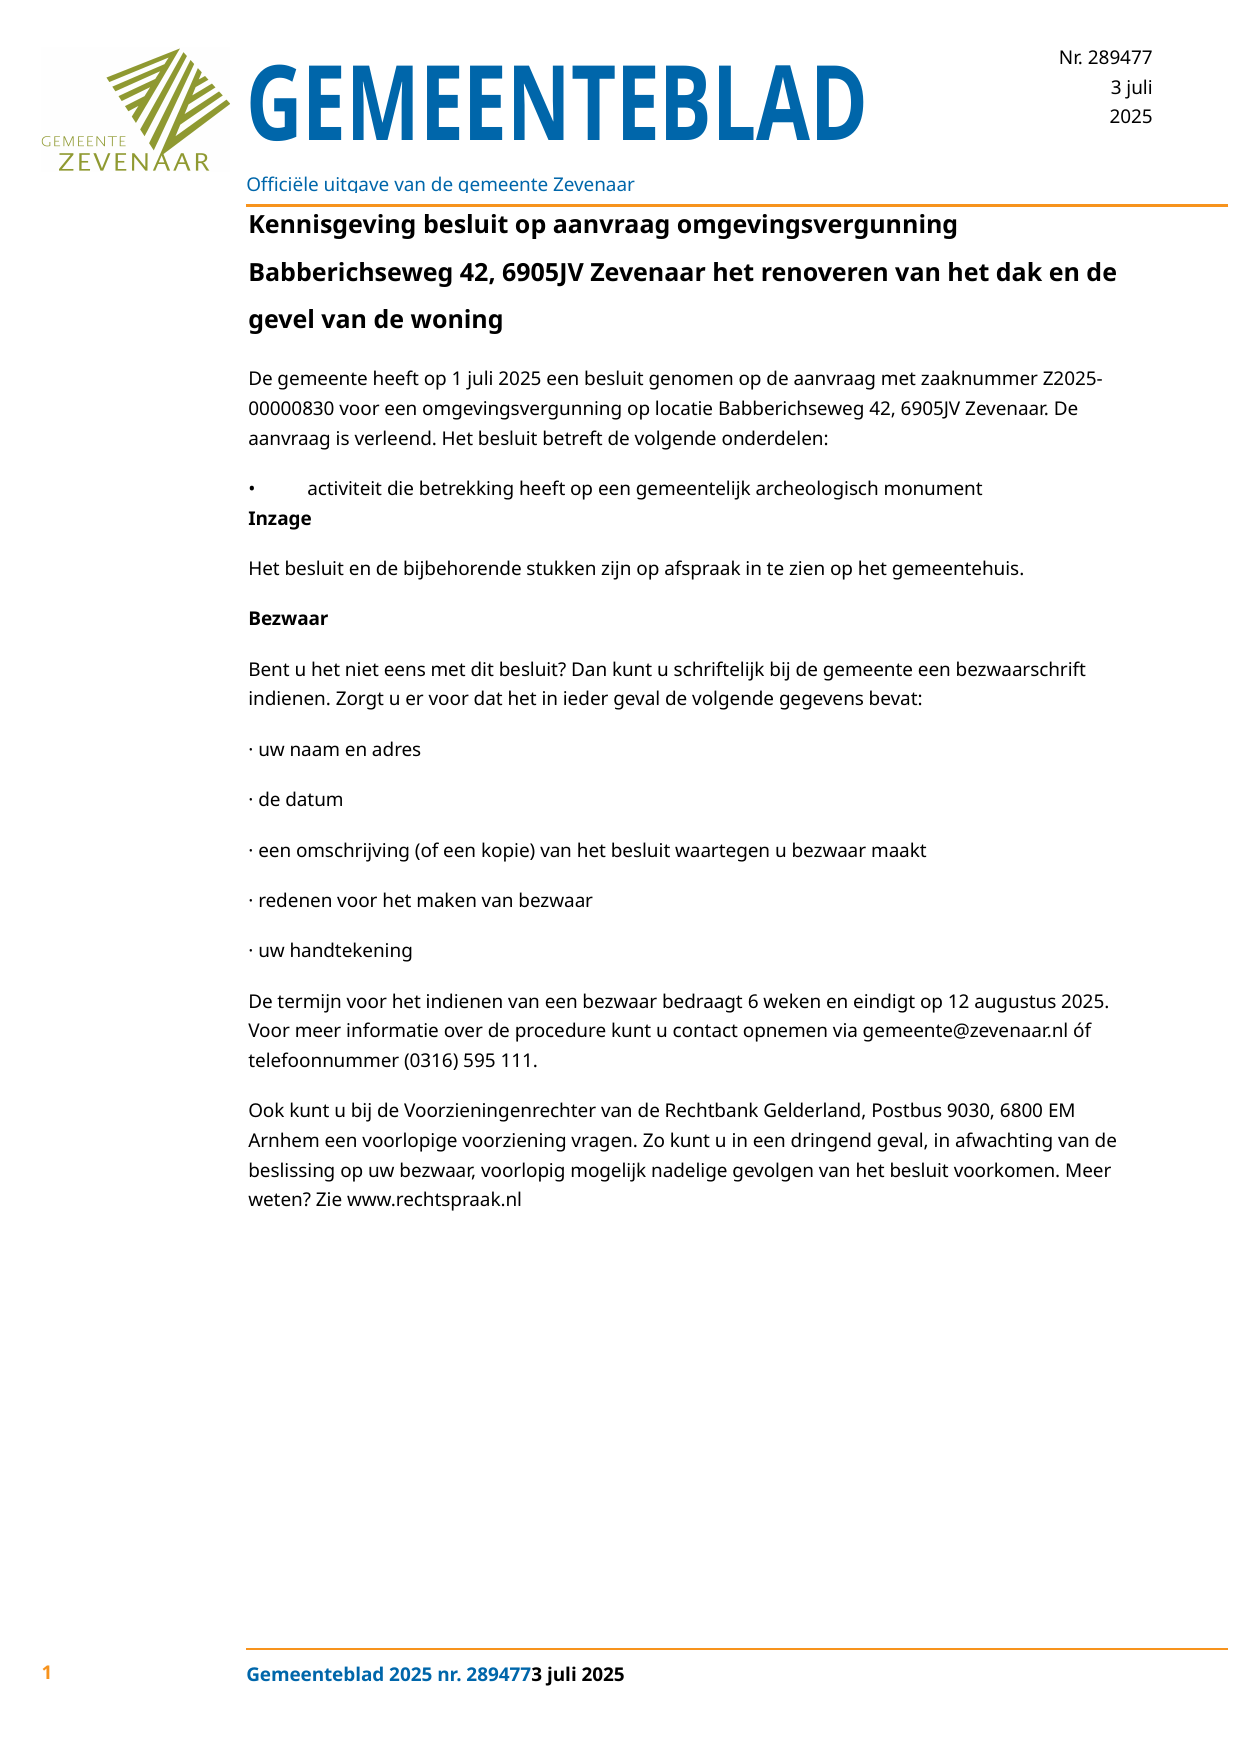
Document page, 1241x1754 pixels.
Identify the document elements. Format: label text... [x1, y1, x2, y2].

picture [41, 47, 231, 172]
text De gemeente heeft op 1 juli 2025 een besluit genomen op de aanvraag met zaaknummer Z2025-00000830 voor een omgevingsvergunning op locatie Babberichseweg 42, 6905JV Zevenaar. De aanvraag is verleend. Het besluit betreft de volgende onderdelen: [248, 366, 1152, 450]
text · uw handtekening [248, 938, 1152, 963]
text Ook kunt u bij de Voorzieningenrechter van de Rechtbank Gelderland, Postbus 9030, 6800 EM Arnhem een voorlopige voorziening vragen. Zo kunt u in een dringend geval, in afwachting van de beslissing op uw bezwaar, voorlopig mogelijk nadelige gevolgen van het besluit voorkomen. Meer weten? Zie www.rechtspraak.nl [248, 1098, 1152, 1212]
text Bent u het niet eens met dit besluit? Dan kunt u schriftelijk bij de gemeente een bezwaarschrift indienen. Zorgt u er voor dat het in ieder geval de volgende gegevens bevat: [248, 656, 1152, 711]
text Het besluit en de bijbehorende stukken zijn op afspraak in te zien op het gemeentehuis. [248, 555, 1152, 581]
text · uw naam en adres [248, 736, 1152, 762]
text Kennisgeving besluit op aanvraag omgevingsvergunning Babberichseweg 42, 6905JV Zevenaar het renoveren van het dak en de gevel van de woning [248, 207, 1152, 336]
text Inzage [248, 505, 1152, 530]
text · redenen voor het maken van bezwaar [248, 887, 1152, 913]
text Bezwaar [248, 606, 1152, 631]
text De termijn voor het indienen van een bezwaar bedraagt 6 weken en eindigt op 12 augustus 2025. Voor meer informatie over de procedure kunt u contact opnemen via gemeente@zevenaar.nl óf telefoonnummer (0316) 595 111. [248, 988, 1152, 1073]
list activiteit die betrekking heeft op een gemeentelijk archeologisch monument [248, 475, 1152, 501]
text · een omschrijving (of een kopie) van het besluit waartegen u bezwaar maakt [248, 837, 1152, 862]
text · de datum [248, 786, 1152, 812]
